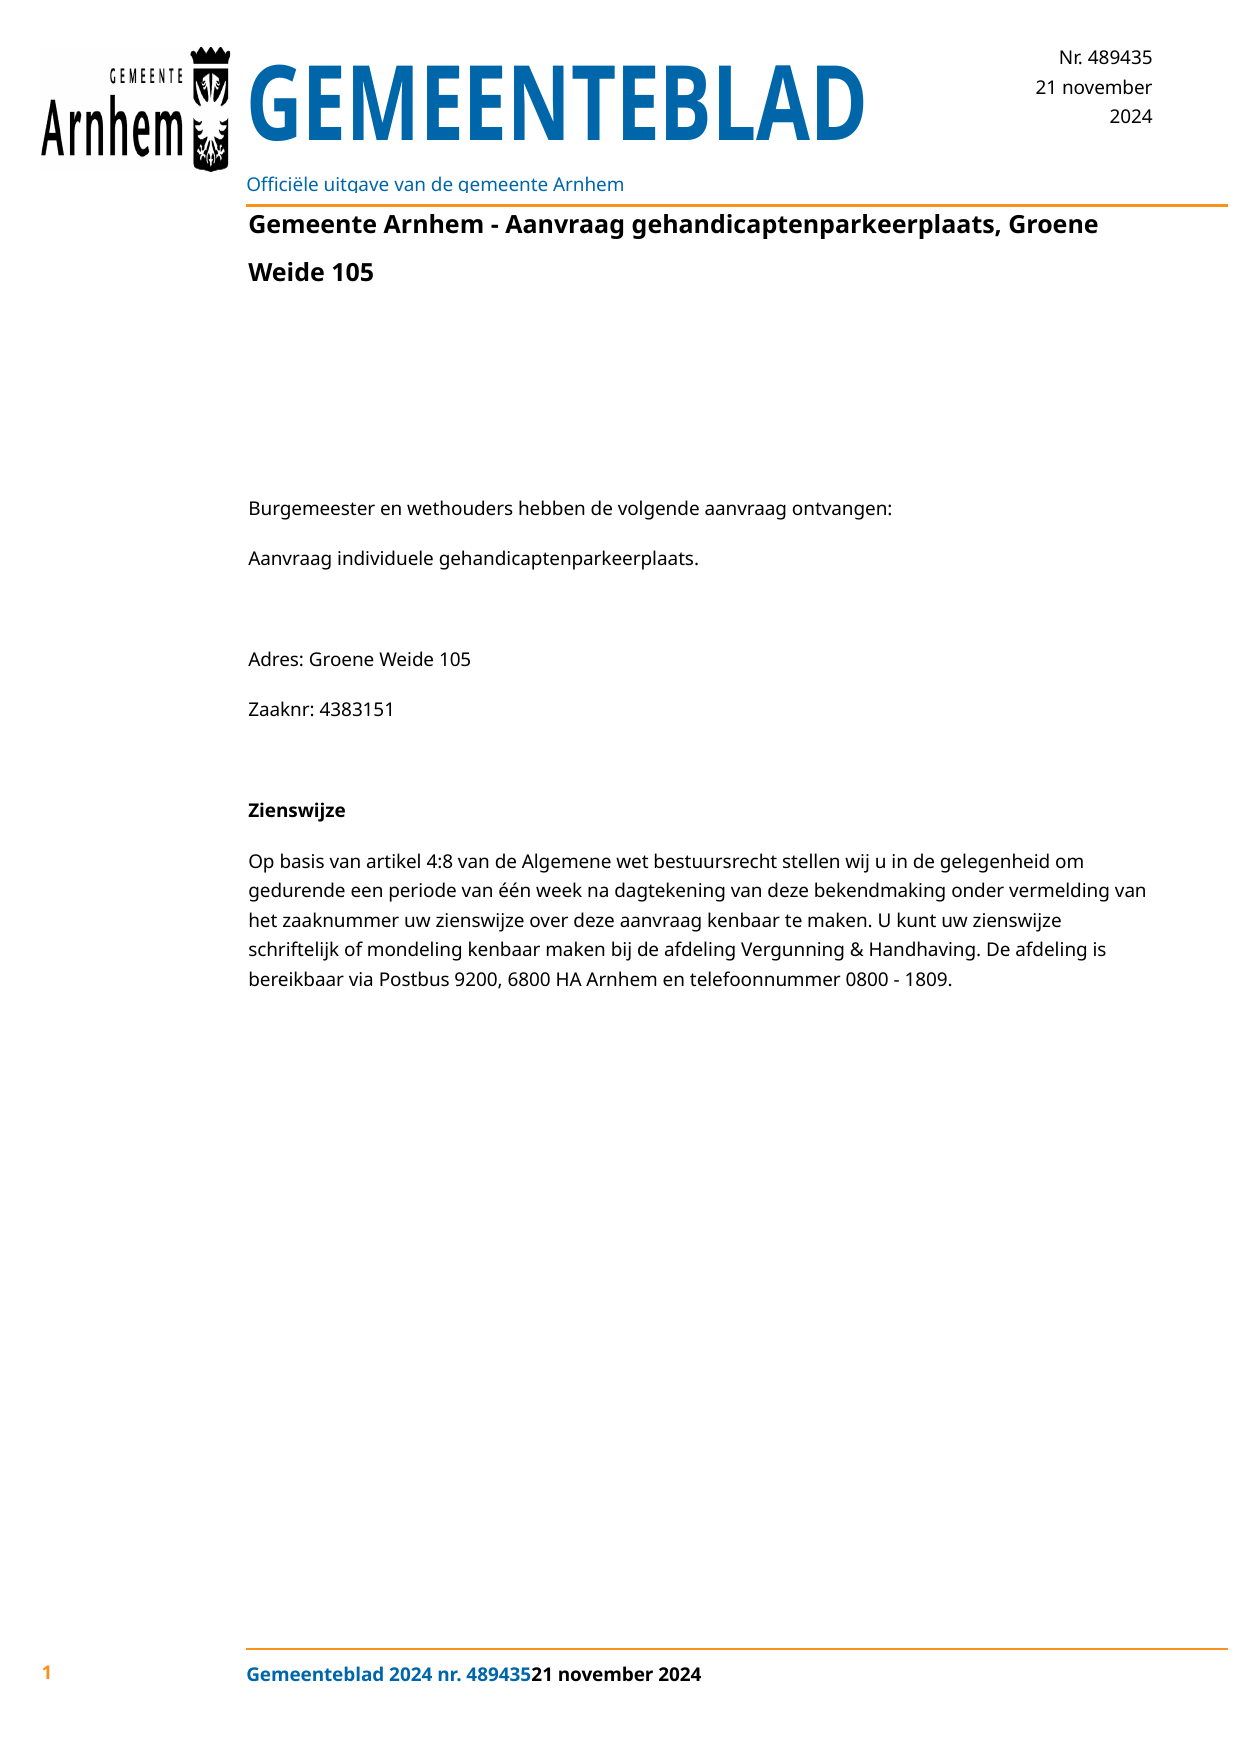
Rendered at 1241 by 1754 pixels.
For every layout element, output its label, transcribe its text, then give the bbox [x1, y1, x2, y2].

text Zienswijze [248, 797, 1152, 823]
text Zaaknr: 4383151 [248, 697, 1152, 722]
picture [41, 47, 231, 172]
text Aanvraag individuele gehandicaptenparkeerplaats. [248, 545, 1152, 571]
text Adres: Groene Weide 105 [248, 646, 1152, 672]
text Gemeente Arnhem - Aanvraag gehandicaptenparkeerplaats, Groene Weide 105 [248, 207, 1152, 288]
text Burgemeester en wethouders hebben de volgende aanvraag ontvangen: [248, 495, 1152, 521]
text Op basis van artikel 4:8 van de Algemene wet bestuursrecht stellen wij u in de gelegenheid om gedurende een periode van één week na dagtekening van deze bekendmaking onder vermelding van het zaaknummer uw zienswijze over deze aanvraag kenbaar te maken. U kunt uw zienswijze schriftelijk of mondeling kenbaar maken bij de afdeling Vergunning & Handhaving. De afdeling is bereikbaar via Postbus 9200, 6800 HA Arnhem en telefoonnummer 0800 - 1809. [248, 848, 1152, 992]
